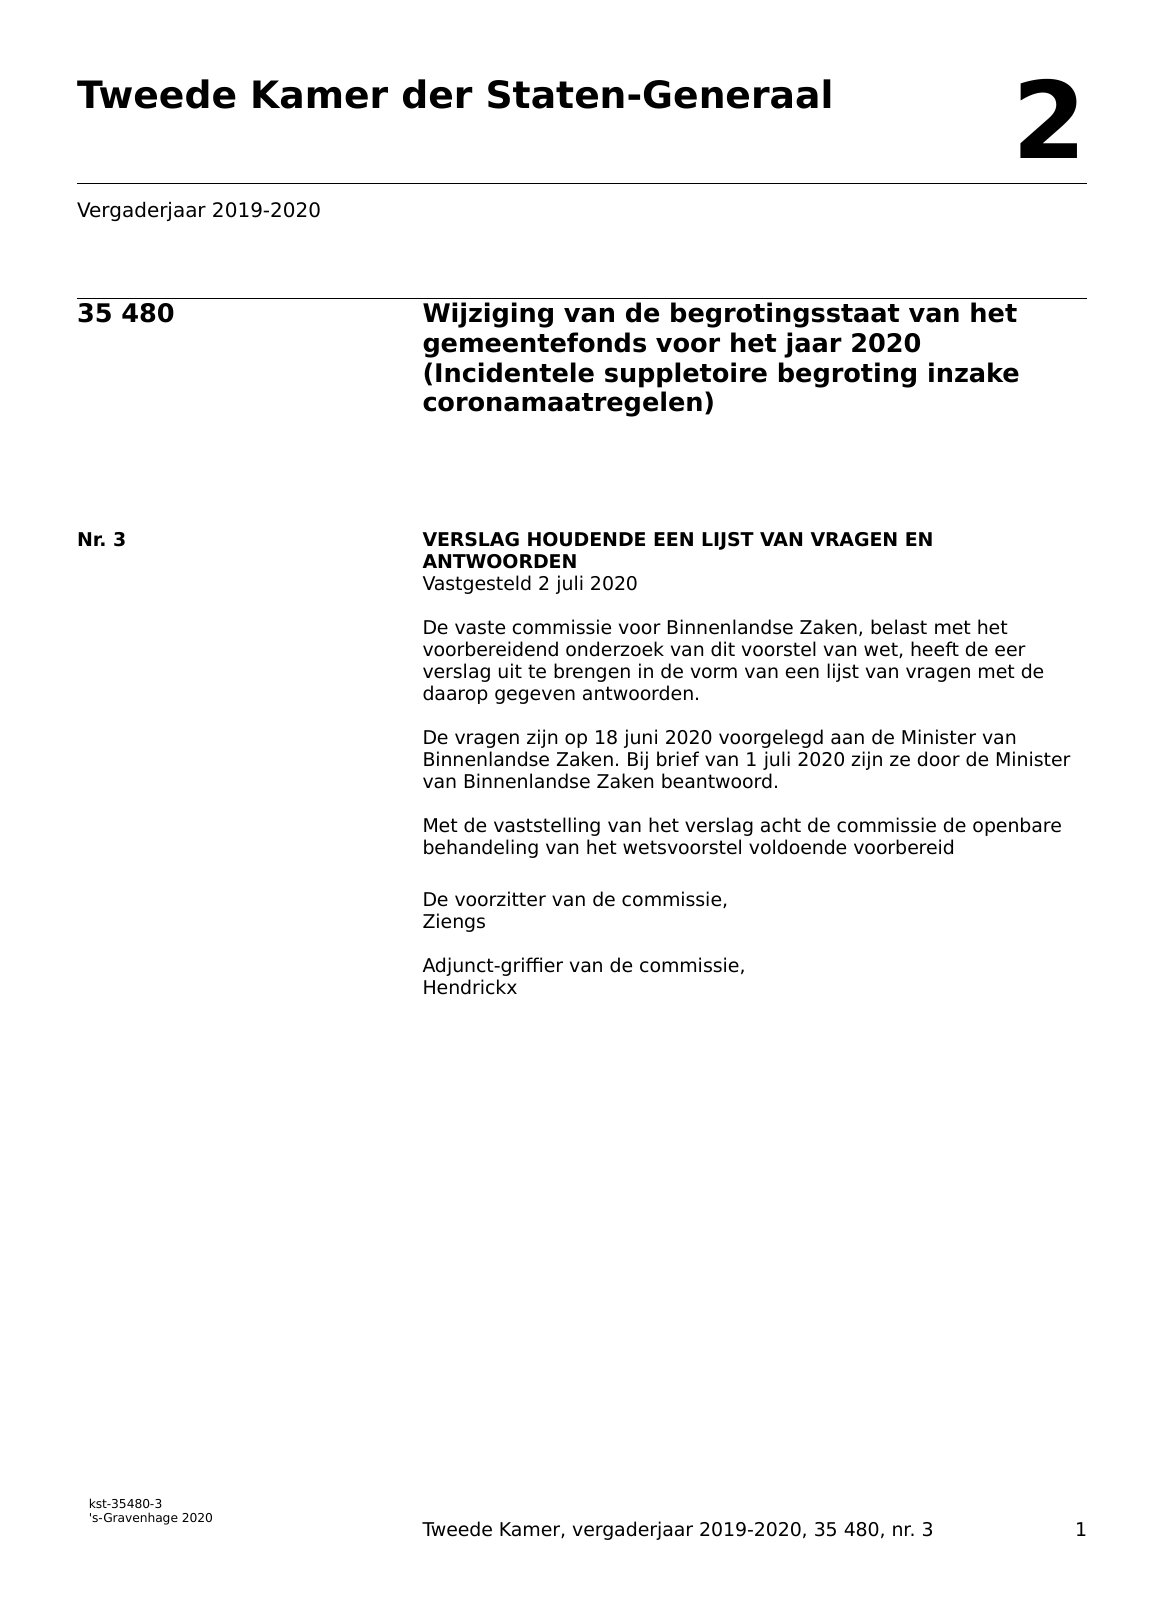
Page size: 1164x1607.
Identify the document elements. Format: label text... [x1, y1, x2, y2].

text 's-Gravenhage 2020 [88, 1511, 323, 1525]
text Adjunct-griffier van de commissie, Hendrickx [422, 955, 1087, 999]
table_cell Vergaderjaar 2019-2020 [77, 184, 1087, 298]
table_header 2 [886, 59, 1087, 183]
text De vaste commissie voor Binnenlandse Zaken, belast met het voorbereidend onderzoek van dit voorstel van wet, heeft de eer verslag uit te brengen in de vorm van een lijst van vragen met de daarop gegeven antwoorden. [422, 617, 1087, 705]
text kst-35480-3 [88, 1497, 323, 1511]
text Vastgesteld 2 juli 2020 [422, 573, 1087, 595]
table_header Tweede Kamer der Staten-Generaal [77, 59, 886, 183]
subtitle 35 480 Wijziging van de begrotingsstaat van het gemeentefonds voor het jaar 2020 (Incidentele suppletoire begroting inzake coronamaatregelen) [77, 299, 1087, 418]
text De vragen zijn op 18 juni 2020 voorgelegd aan de Minister van Binnenlandse Zaken. Bij brief van 1 juli 2020 zijn ze door de Minister van Binnenlandse Zaken beantwoord. [422, 727, 1087, 793]
text Met de vaststelling van het verslag acht de commissie de openbare behandeling van het wetsvoorstel voldoende voorbereid [422, 815, 1087, 859]
text De voorzitter van de commissie, Ziengs [422, 889, 1087, 933]
subtitle Nr. 3 VERSLAG HOUDENDE EEN LIJST VAN VRAGEN EN ANTWOORDEN [77, 529, 1087, 573]
